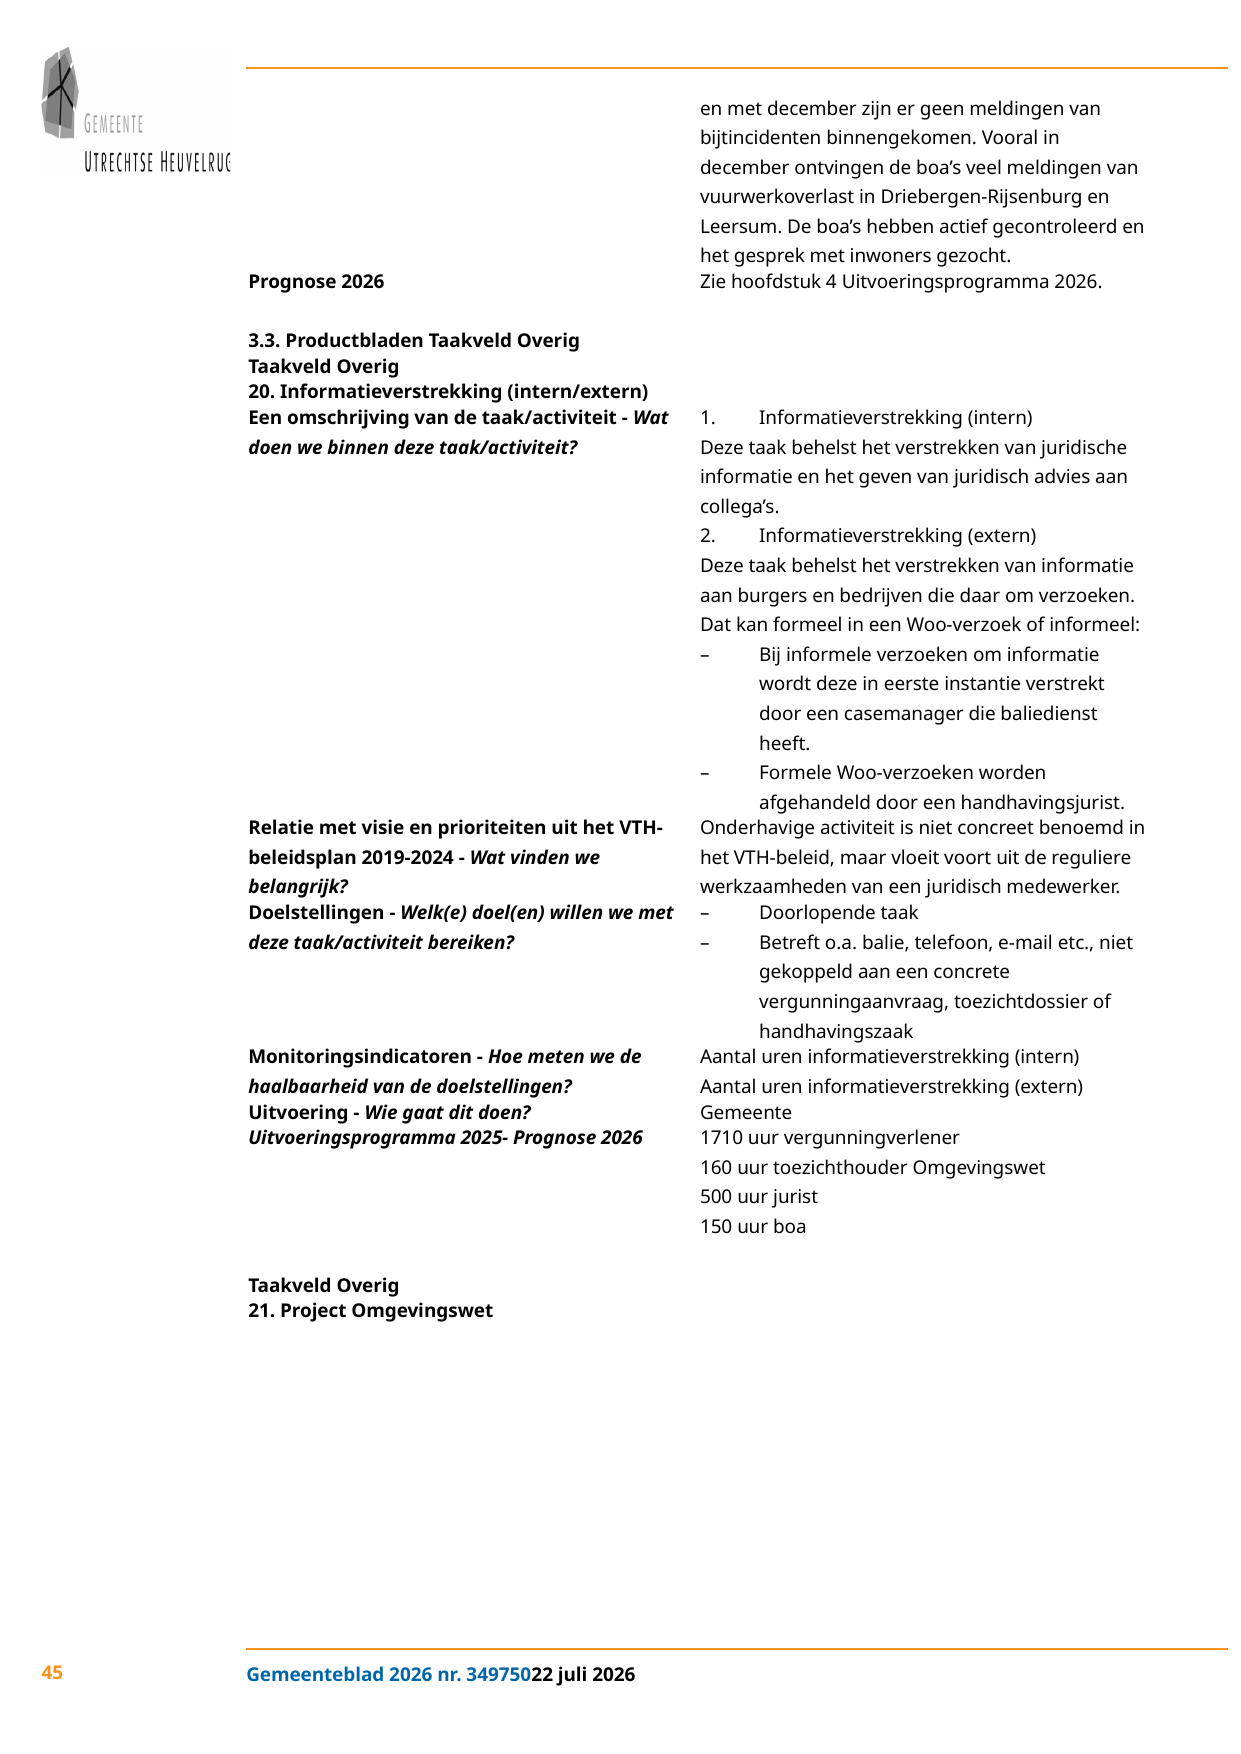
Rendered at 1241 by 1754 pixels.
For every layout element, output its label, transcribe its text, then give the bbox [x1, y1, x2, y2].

table_cell Onderhavige activiteit is niet concreet benoemd in het VTH-beleid, maar vloeit voort uit de reguliere werkzaamheden van een juridisch medewerker. [700, 815, 1152, 899]
table_cell Relatie met visie en prioriteiten uit het VTH-beleidsplan 2019-2024 - Wat vinden we belangrijk? [248, 815, 700, 899]
table_cell Aantal uren informatieverstrekking (intern) Aantal uren informatieverstrekking (extern) [700, 1044, 1152, 1099]
table_cell Zie hoofdstuk 4 Uitvoeringsprogramma 2026. [700, 269, 1152, 294]
table_cell Uitvoeringsprogramma 2025- Prognose 2026 [248, 1125, 700, 1239]
table_cell 21. Project Omgevingswet [248, 1298, 1152, 1323]
table_cell Monitoringsindicatoren - Hoe meten we de haalbaarheid van de doelstellingen? [248, 1044, 700, 1099]
table_cell 1710 uur vergunningverlener 160 uur toezichthouder Omgevingswet 500 uur jurist 150 uur boa [700, 1125, 1152, 1239]
table_header Taakveld Overig [248, 1272, 1152, 1298]
picture [41, 47, 231, 172]
table_header Taakveld Overig [248, 353, 1152, 378]
table_cell Doorlopende taak Betreft o.a. balie, telefoon, e-mail etc., niet gekoppeld aan een concrete vergunningaanvraag, toezichtdossier of handhavingszaak [700, 900, 1152, 1043]
text 3.3. Productbladen Taakveld Overig [248, 327, 1152, 353]
table_cell Doelstellingen - Welk(e) doel(en) willen we met deze taak/activiteit bereiken? [248, 900, 700, 1043]
table_cell 20. Informatieverstrekking (intern/extern) [248, 379, 1152, 404]
table_cell en met december zijn er geen meldingen van bijtincidenten binnengekomen. Vooral in december ontvingen de boa’s veel meldingen van vuurwerkoverlast in Driebergen-Rijsenburg en Leersum. De boa’s hebben actief gecontroleerd en het gesprek met inwoners gezocht. [700, 95, 1152, 268]
table_cell Gemeente [700, 1099, 1152, 1124]
table_cell Een omschrijving van de taak/activiteit - Wat doen we binnen deze taak/activiteit? [248, 404, 700, 814]
table_cell Uitvoering - Wie gaat dit doen? [248, 1099, 700, 1124]
table_cell Informatieverstrekking (intern) Deze taak behelst het verstrekken van juridische informatie en het geven van juridisch advies aan collega’s. Informatieverstrekking (extern) Deze taak behelst het verstrekken van informatie aan burgers en bedrijven die daar om verzoeken. Dat kan formeel in een Woo-verzoek of informeel: Bij informele verzoeken om informatie wordt deze in eerste instantie verstrekt door een casemanager die baliedienst heeft. Formele Woo-verzoeken worden afgehandeld door een handhavingsjurist. [700, 404, 1152, 814]
table_cell Prognose 2026 [248, 269, 700, 294]
table_cell [248, 95, 700, 268]
